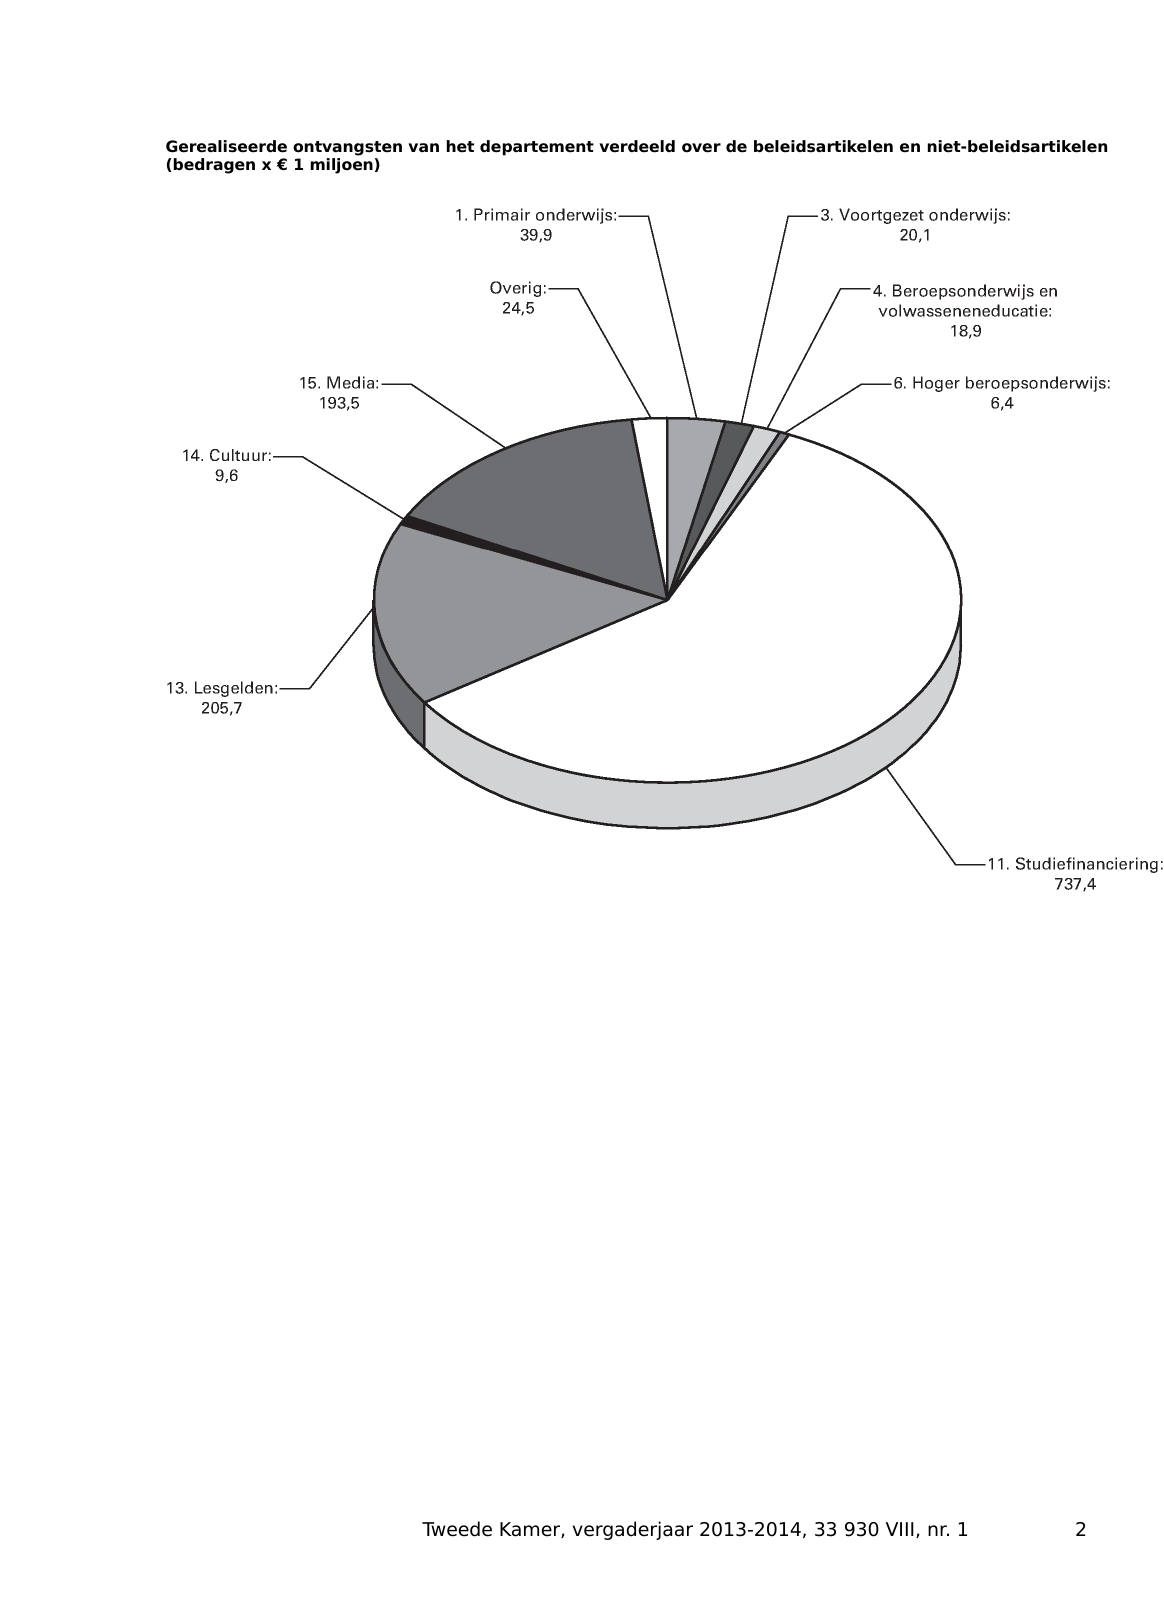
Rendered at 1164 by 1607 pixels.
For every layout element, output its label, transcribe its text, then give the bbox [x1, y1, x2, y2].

picture [165, 207, 1164, 893]
text Gerealiseerde ontvangsten van het departement verdeeld over de beleidsartikelen en niet-beleidsartikelen (bedragen x € 1 miljoen) [165, 138, 1163, 174]
